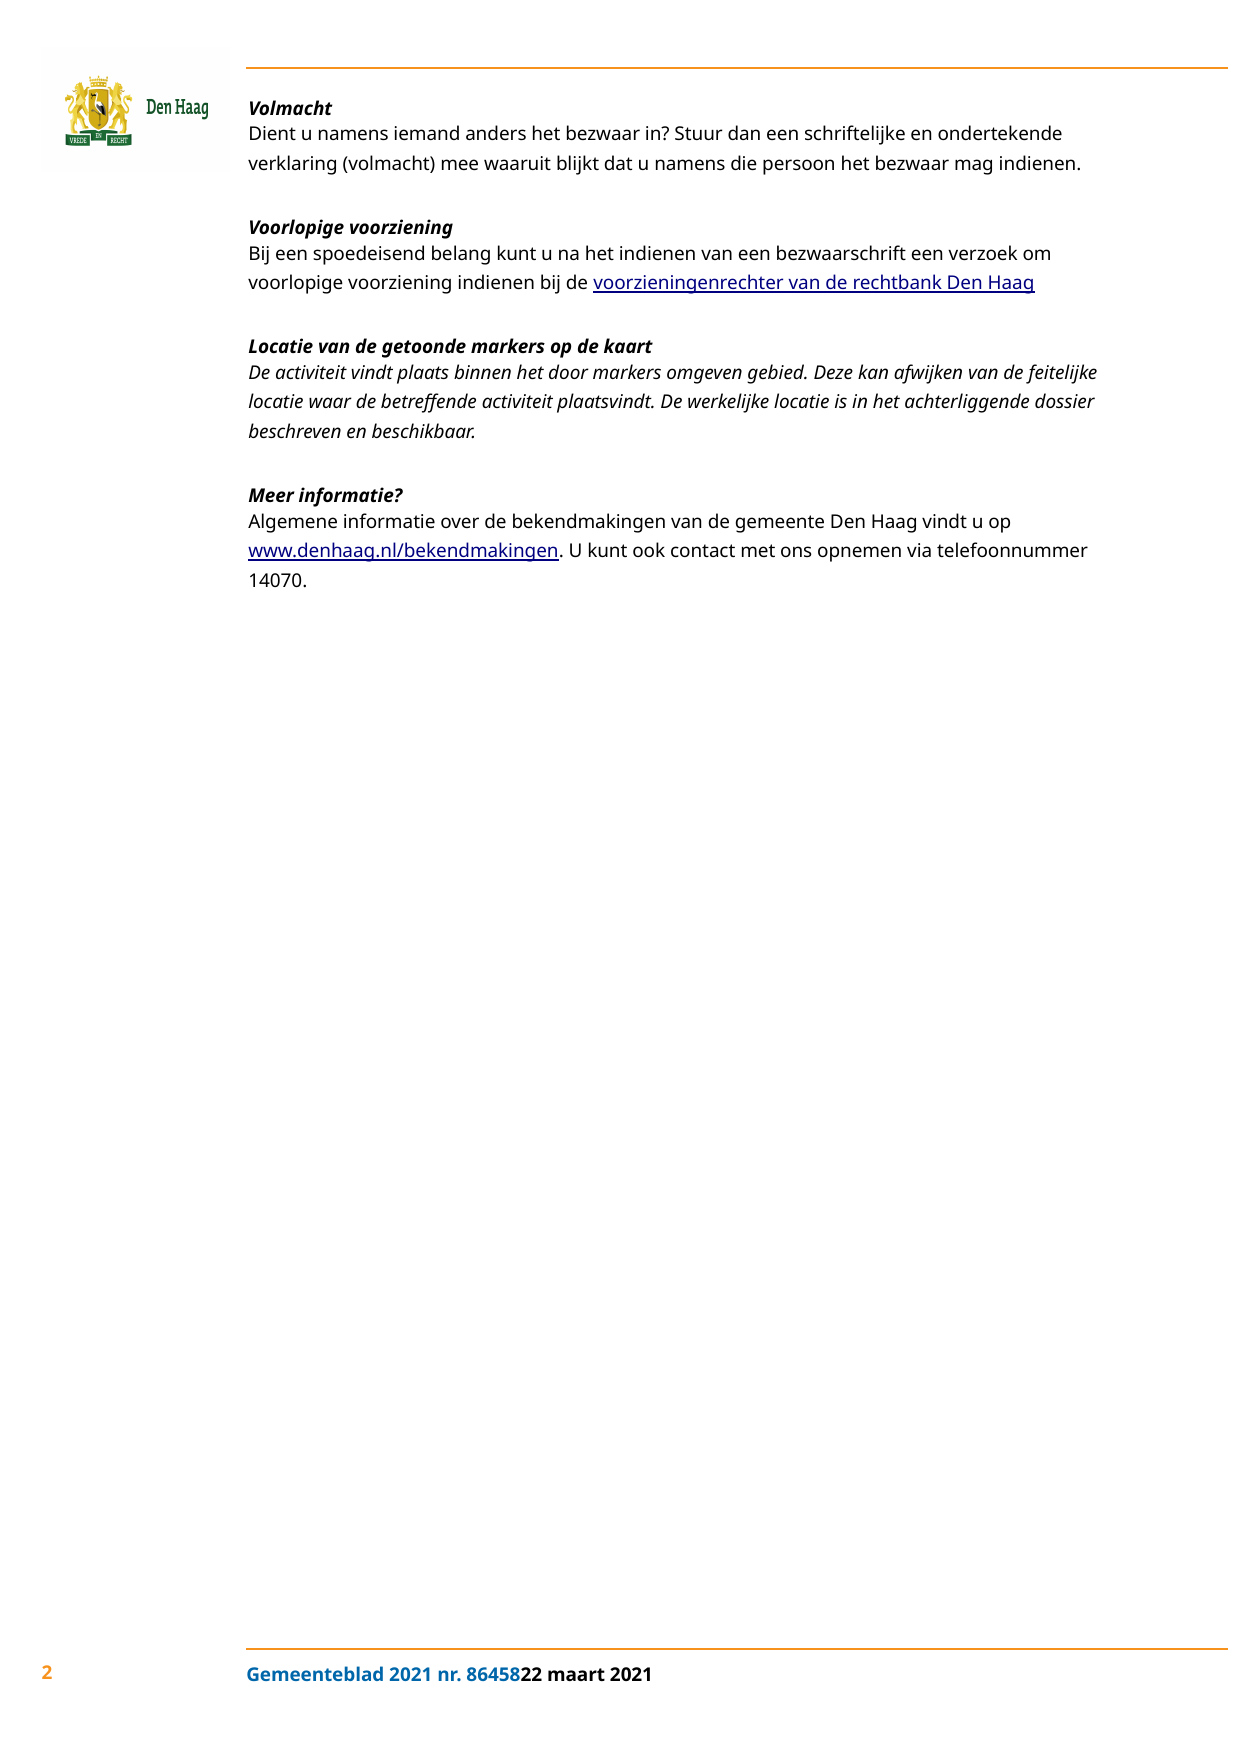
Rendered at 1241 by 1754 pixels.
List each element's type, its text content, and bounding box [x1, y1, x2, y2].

picture [41, 47, 231, 172]
text Algemene informatie over de bekendmakingen van de gemeente Den Haag vindt u op www.denhaag.nl/bekendmakingen. U kunt ook contact met ons opnemen via telefoonnummer 14070. [248, 508, 1152, 593]
text Locatie van de getoonde markers op de kaart [248, 333, 1152, 359]
text De activiteit vindt plaats binnen het door markers omgeven gebied. Deze kan afwijken van de feitelijke locatie waar de betreffende activiteit plaatsvindt. De werkelijke locatie is in het achterliggende dossier beschreven en beschikbaar. [248, 359, 1152, 444]
text Voorlopige voorziening [248, 214, 1152, 240]
text Dient u namens iemand anders het bezwaar in? Stuur dan een schriftelijke en ondertekende verklaring (volmacht) mee waaruit blijkt dat u namens die persoon het bezwaar mag indienen. [248, 121, 1152, 176]
text Volmacht [248, 95, 1152, 121]
text Meer informatie? [248, 482, 1152, 508]
text Bij een spoedeisend belang kunt u na het indienen van een bezwaarschrift een verzoek om voorlopige voorziening indienen bij de voorzieningenrechter van de rechtbank Den Haag [248, 240, 1152, 295]
